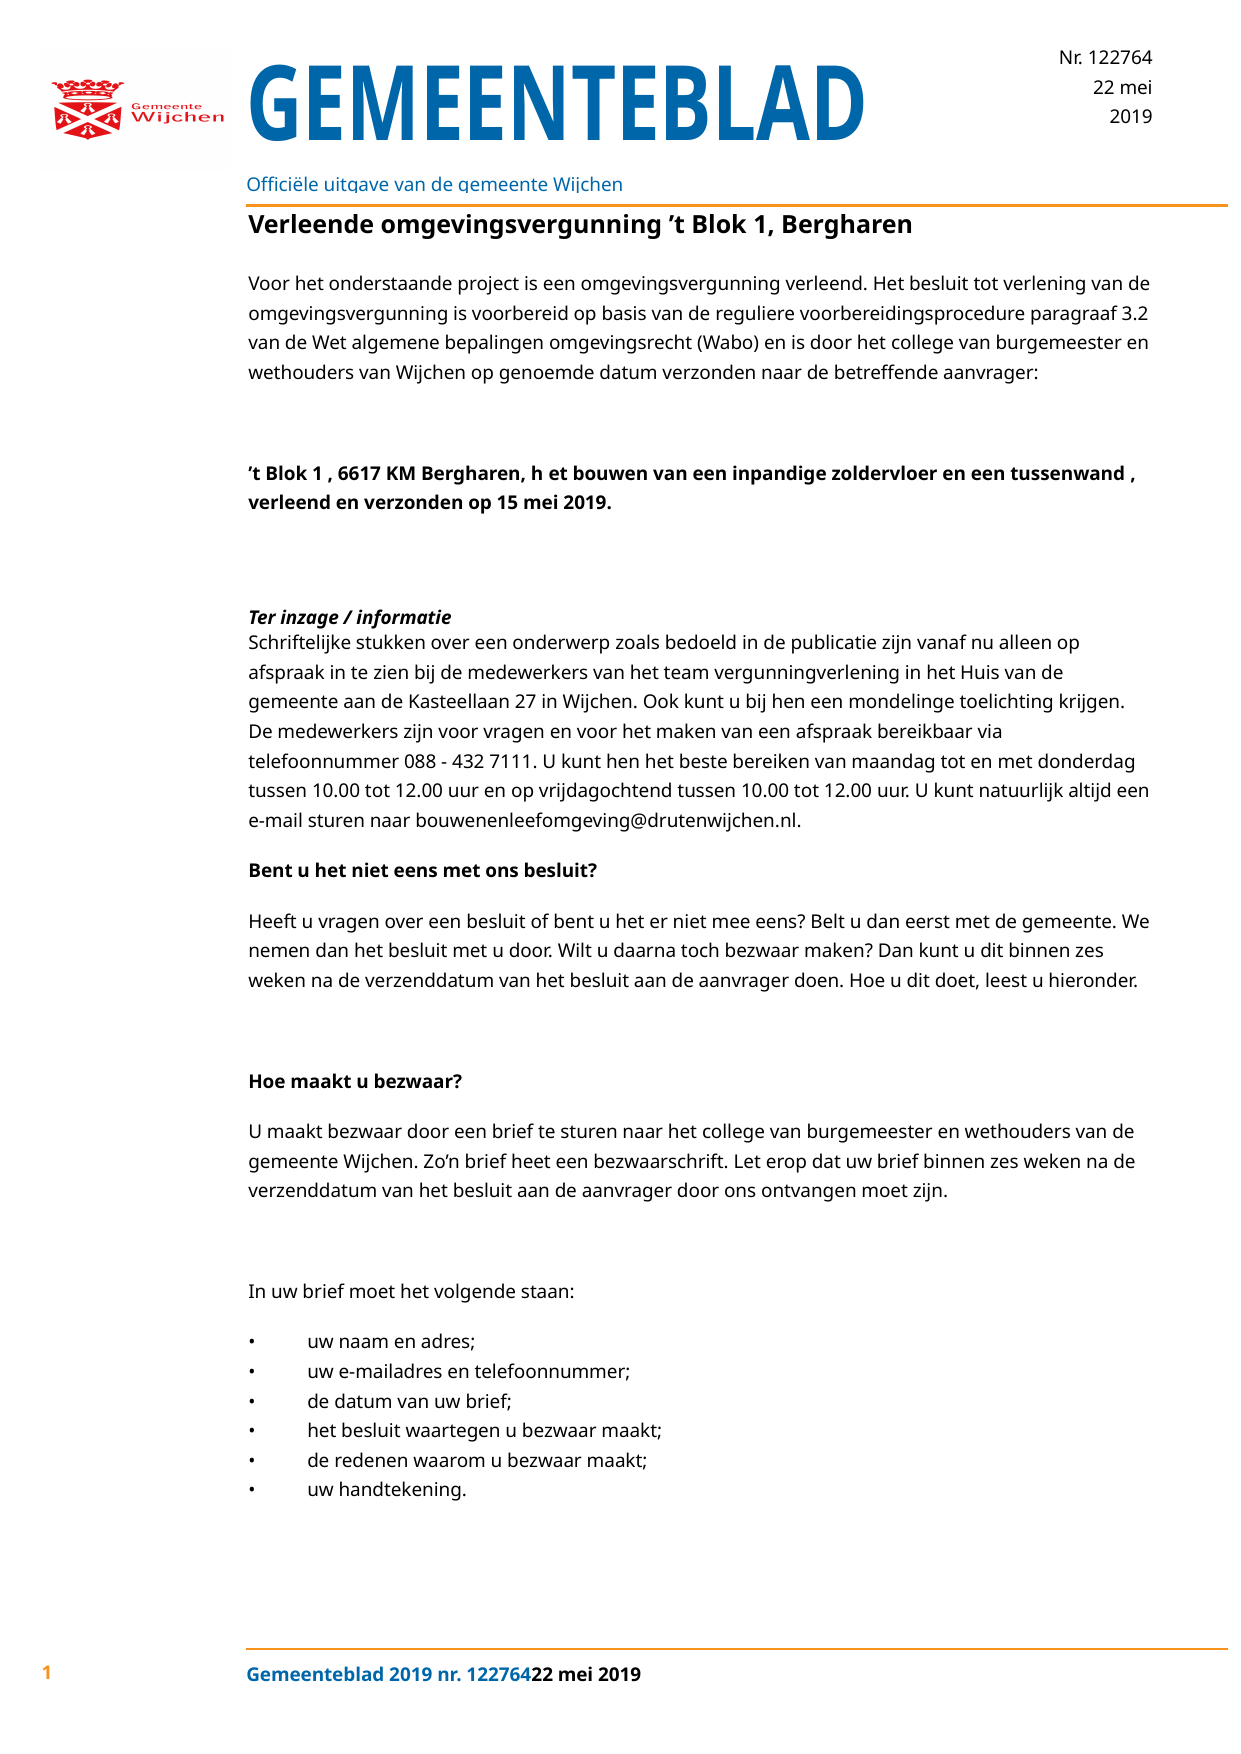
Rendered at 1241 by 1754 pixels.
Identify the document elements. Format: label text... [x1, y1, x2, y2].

list uw naam en adres; [248, 1329, 1152, 1354]
text U maakt bezwaar door een brief te sturen naar het college van burgemeester en wethouders van de gemeente Wijchen. Zo’n brief heet een bezwaarschrift. Let erop dat uw brief binnen zes weken na de verzenddatum van het besluit aan de aanvrager door ons ontvangen moet zijn. [248, 1118, 1152, 1203]
text ’t Blok 1 , 6617 KM Bergharen, h et bouwen van een inpandige zoldervloer en een tussenwand , verleend en verzonden op 15 mei 2019. [248, 460, 1152, 515]
text Verleende omgevingsvergunning ’t Blok 1, Bergharen [248, 207, 1152, 241]
list uw e-mailadres en telefoonnummer; [248, 1358, 1152, 1384]
text In uw brief moet het volgende staan: [248, 1278, 1152, 1304]
text Heeft u vragen over een besluit of bent u het er niet mee eens? Belt u dan eerst met de gemeente. We nemen dan het besluit met u door. Wilt u daarna toch bezwaar maken? Dan kunt u dit binnen zes weken na de verzenddatum van het besluit aan de aanvrager doen. Hoe u dit doet, leest u hieronder. [248, 908, 1152, 993]
list uw handtekening. [248, 1477, 1152, 1502]
text Ter inzage / informatie [248, 604, 1152, 629]
picture [41, 47, 231, 172]
text Hoe maakt u bezwaar? [248, 1068, 1152, 1094]
list de redenen waarom u bezwaar maakt; [248, 1447, 1152, 1473]
text Schriftelijke stukken over een onderwerp zoals bedoeld in de publicatie zijn vanaf nu alleen op afspraak in te zien bij de medewerkers van het team vergunningverlening in het Huis van de gemeente aan de Kasteellaan 27 in Wijchen. Ook kunt u bij hen een mondelinge toelichting krijgen. De medewerkers zijn voor vragen en voor het maken van een afspraak bereikbaar via telefoonnummer 088 - 432 7111. U kunt hen het beste bereiken van maandag tot en met donderdag tussen 10.00 tot 12.00 uur en op vrijdagochtend tussen 10.00 tot 12.00 uur. U kunt natuurlijk altijd een e-mail sturen naar bouwenenleefomgeving@drutenwijchen.nl. [248, 629, 1152, 833]
list de datum van uw brief; [248, 1388, 1152, 1414]
text Voor het onderstaande project is een omgevingsvergunning verleend. Het besluit tot verlening van de omgevingsvergunning is voorbereid op basis van de reguliere voorbereidingsprocedure paragraaf 3.2 van de Wet algemene bepalingen omgevingsrecht (Wabo) en is door het college van burgemeester en wethouders van Wijchen op genoemde datum verzonden naar de betreffende aanvrager: [248, 270, 1152, 385]
list het besluit waartegen u bezwaar maakt; [248, 1417, 1152, 1443]
text Bent u het niet eens met ons besluit? [248, 857, 1152, 883]
